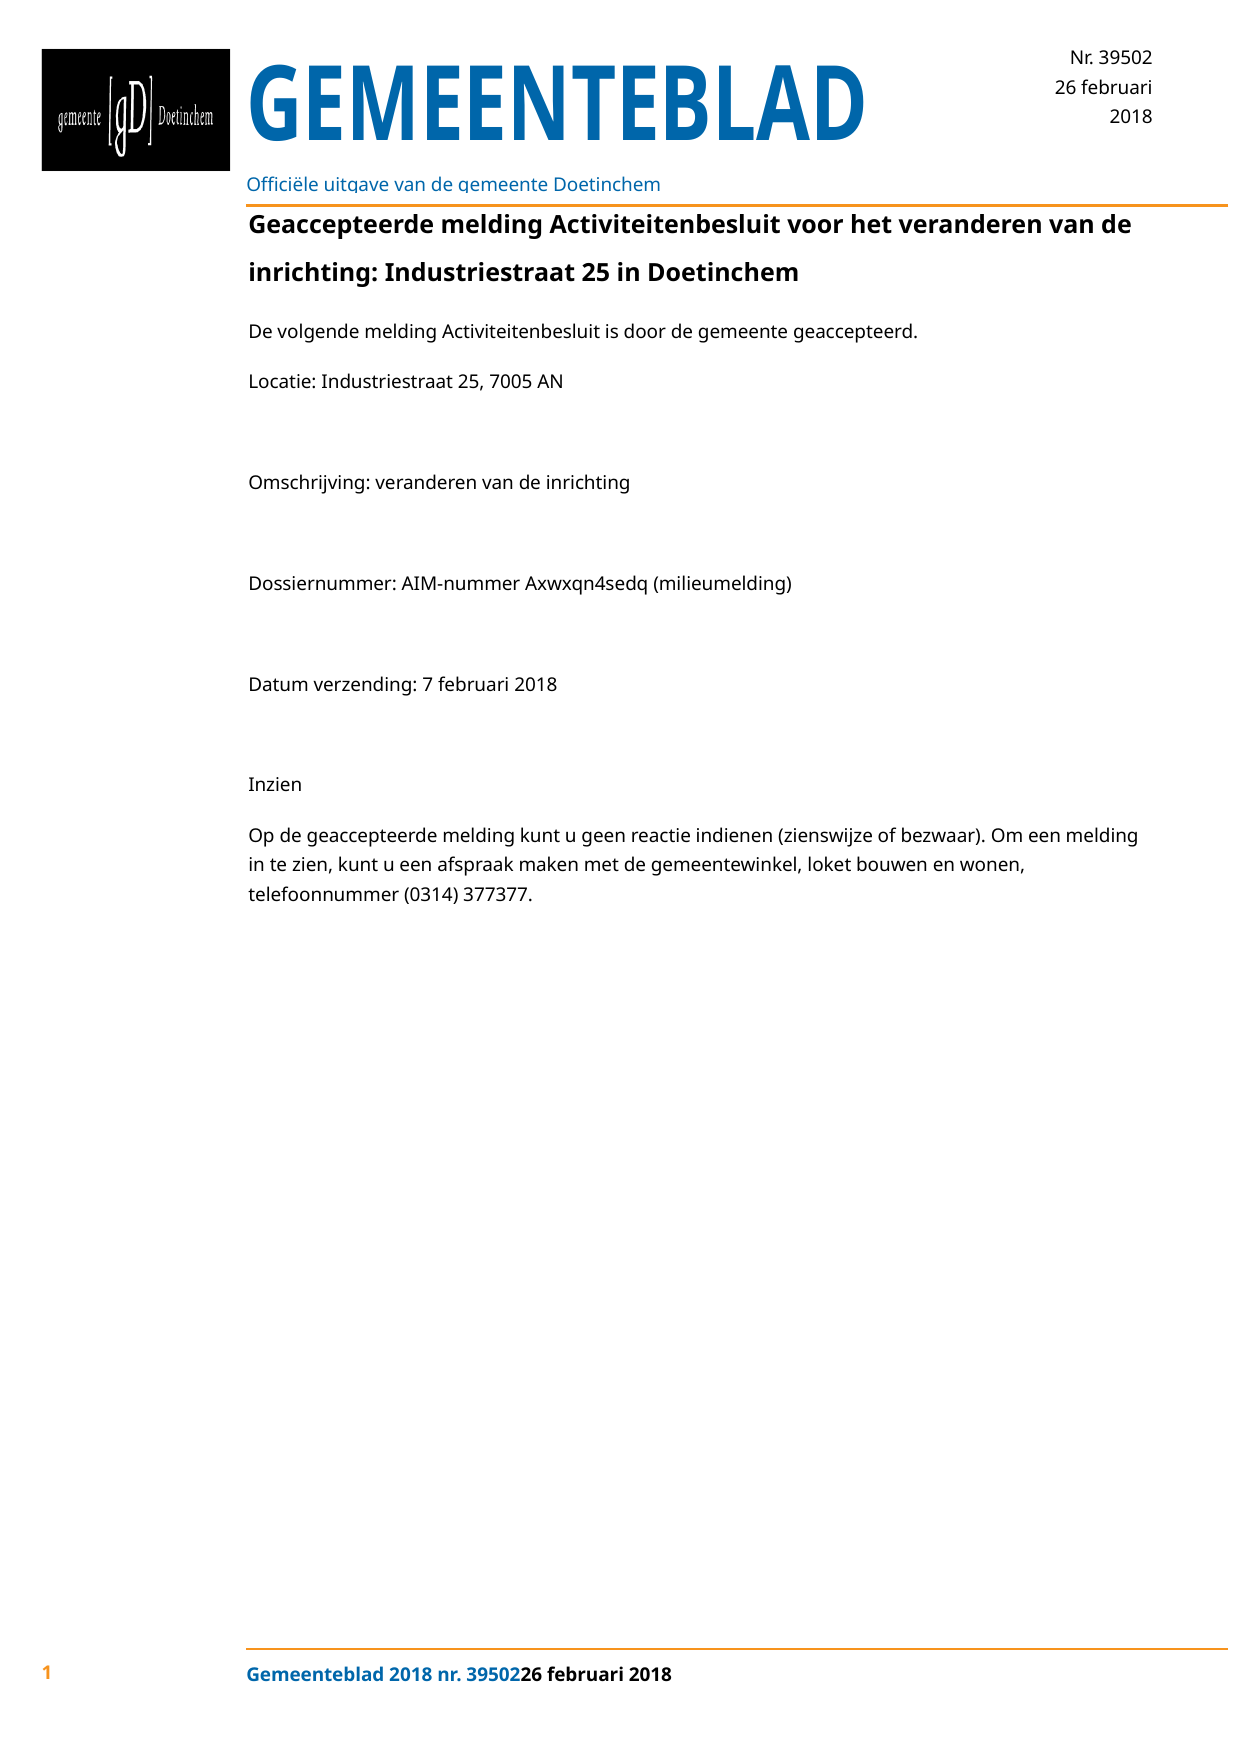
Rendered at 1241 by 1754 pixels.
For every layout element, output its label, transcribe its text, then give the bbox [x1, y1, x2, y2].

text Datum verzending: 7 februari 2018 [248, 671, 1152, 697]
text Dossiernummer: AIM-nummer Axwxqn4sedq (milieumelding) [248, 570, 1152, 596]
text Inzien [248, 772, 1152, 797]
text Omschrijving: veranderen van de inrichting [248, 469, 1152, 495]
text Locatie: Industriestraat 25, 7005 AN [248, 368, 1152, 394]
text Op de geaccepteerde melding kunt u geen reactie indienen (zienswijze of bezwaar). Om een melding in te zien, kunt u een afspraak maken met de gemeentewinkel, loket bouwen en wonen, telefoonnummer (0314) 377377. [248, 822, 1152, 907]
text De volgende melding Activiteitenbesluit is door de gemeente geaccepteerd. [248, 318, 1152, 344]
text Geaccepteerde melding Activiteitenbesluit voor het veranderen van de inrichting: Industriestraat 25 in Doetinchem [248, 207, 1152, 288]
picture [41, 47, 231, 172]
